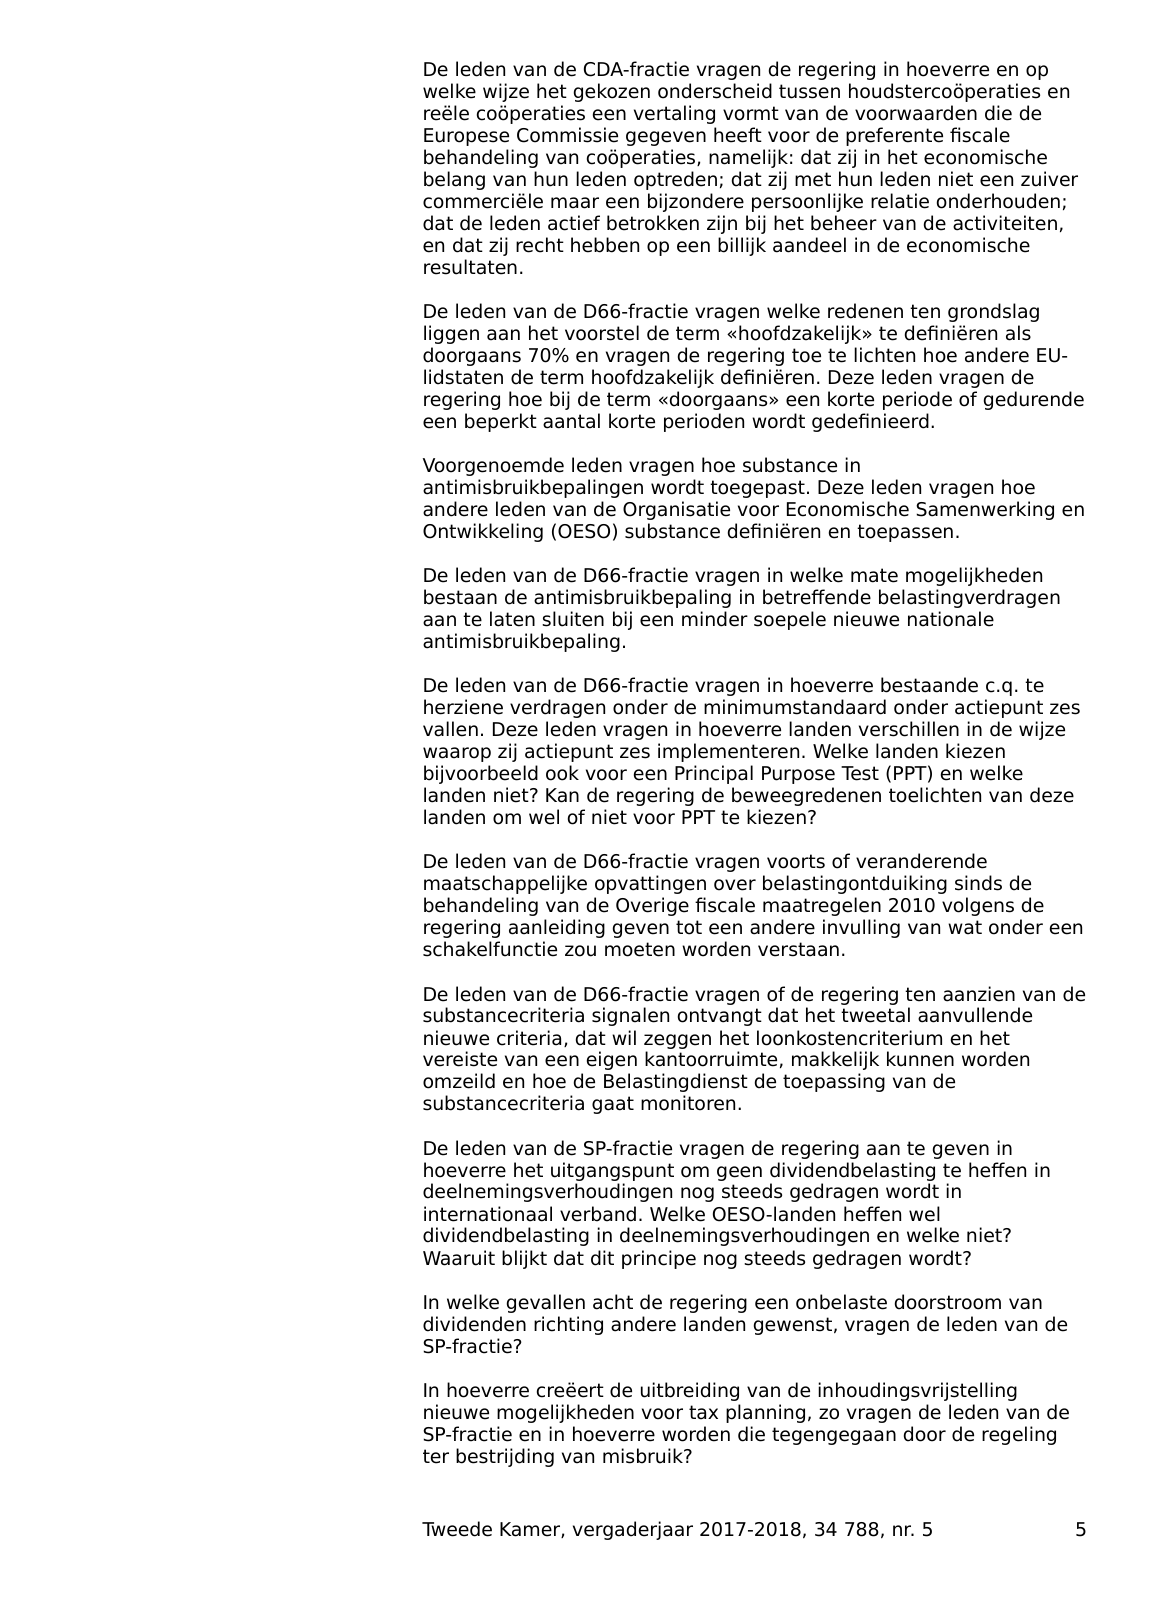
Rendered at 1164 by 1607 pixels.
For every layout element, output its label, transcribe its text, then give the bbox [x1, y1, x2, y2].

text Voorgenoemde leden vragen hoe substance in antimisbruikbepalingen wordt toegepast. Deze leden vragen hoe andere leden van de Organisatie voor Economische Samenwerking en Ontwikkeling (OESO) substance definiëren en toepassen. [422, 455, 1087, 543]
text De leden van de D66-fractie vragen welke redenen ten grondslag liggen aan het voorstel de term «hoofdzakelijk» te definiëren als doorgaans 70% en vragen de regering toe te lichten hoe andere EU-lidstaten de term hoofdzakelijk definiëren. Deze leden vragen de regering hoe bij de term «doorgaans» een korte periode of gedurende een beperkt aantal korte perioden wordt gedefinieerd. [422, 301, 1087, 433]
text De leden van de D66-fractie vragen in welke mate mogelijkheden bestaan de antimisbruikbepaling in betreffende belastingverdragen aan te laten sluiten bij een minder soepele nieuwe nationale antimisbruikbepaling. [422, 565, 1087, 653]
text De leden van de CDA-fractie vragen de regering in hoeverre en op welke wijze het gekozen onderscheid tussen houdstercoöperaties en reële coöperaties een vertaling vormt van de voorwaarden die de Europese Commissie gegeven heeft voor de preferente fiscale behandeling van coöperaties, namelijk: dat zij in het economische belang van hun leden optreden; dat zij met hun leden niet een zuiver commerciële maar een bijzondere persoonlijke relatie onderhouden; dat de leden actief betrokken zijn bij het beheer van de activiteiten, en dat zij recht hebben op een billijk aandeel in de economische resultaten. [422, 59, 1087, 279]
text In welke gevallen acht de regering een onbelaste doorstroom van dividenden richting andere landen gewenst, vragen de leden van de SP-fractie? [422, 1292, 1087, 1357]
text De leden van de SP-fractie vragen de regering aan te geven in hoeverre het uitgangspunt om geen dividendbelasting te heffen in deelnemingsverhoudingen nog steeds gedragen wordt in internationaal verband. Welke OESO-landen heffen wel dividendbelasting in deelnemingsverhoudingen en welke niet? Waaruit blijkt dat dit principe nog steeds gedragen wordt? [422, 1137, 1087, 1269]
text De leden van de D66-fractie vragen voorts of veranderende maatschappelijke opvattingen over belastingontduiking sinds de behandeling van de Overige fiscale maatregelen 2010 volgens de regering aanleiding geven tot een andere invulling van wat onder een schakelfunctie zou moeten worden verstaan. [422, 851, 1087, 961]
text De leden van de D66-fractie vragen in hoeverre bestaande c.q. te herziene verdragen onder de minimumstandaard onder actiepunt zes vallen. Deze leden vragen in hoeverre landen verschillen in de wijze waarop zij actiepunt zes implementeren. Welke landen kiezen bijvoorbeeld ook voor een Principal Purpose Test (PPT) en welke landen niet? Kan de regering de beweegredenen toelichten van deze landen om wel of niet voor PPT te kiezen? [422, 675, 1087, 829]
text In hoeverre creëert de uitbreiding van de inhoudingsvrijstelling nieuwe mogelijkheden voor tax planning, zo vragen de leden van de SP-fractie en in hoeverre worden die tegengegaan door de regeling ter bestrijding van misbruik? [422, 1380, 1087, 1468]
text De leden van de D66-fractie vragen of de regering ten aanzien van de substancecriteria signalen ontvangt dat het tweetal aanvullende nieuwe criteria, dat wil zeggen het loonkostencriterium en het vereiste van een eigen kantoorruimte, makkelijk kunnen worden omzeild en hoe de Belastingdienst de toepassing van de substancecriteria gaat monitoren. [422, 983, 1087, 1115]
